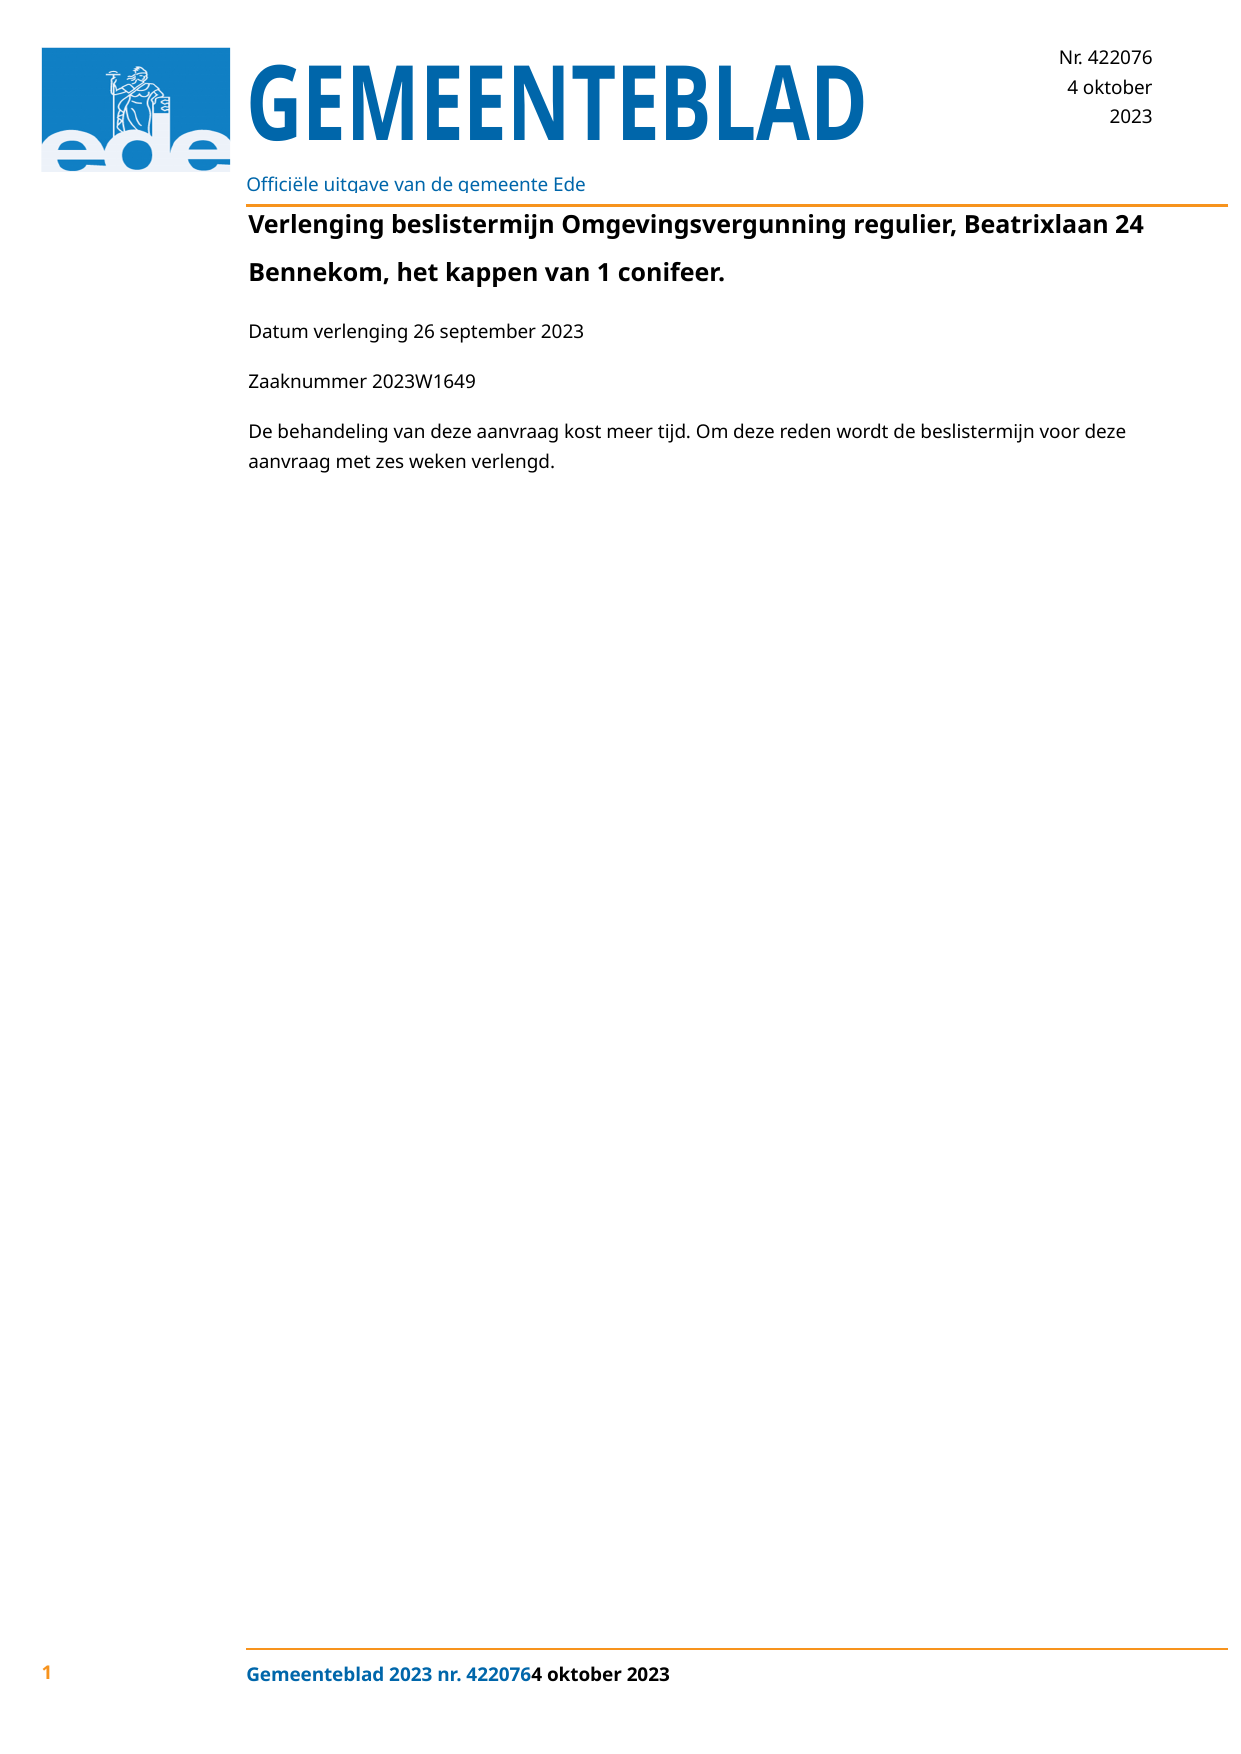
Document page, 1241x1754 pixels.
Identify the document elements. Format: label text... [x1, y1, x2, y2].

text Zaaknummer 2023W1649 [248, 368, 1152, 394]
text Datum verlenging 26 september 2023 [248, 318, 1152, 344]
text Verlenging beslistermijn Omgevingsvergunning regulier, Beatrixlaan 24 Bennekom, het kappen van 1 conifeer. [248, 207, 1152, 288]
picture [41, 47, 231, 172]
text De behandeling van deze aanvraag kost meer tijd. Om deze reden wordt de beslistermijn voor deze aanvraag met zes weken verlengd. [248, 419, 1152, 474]
